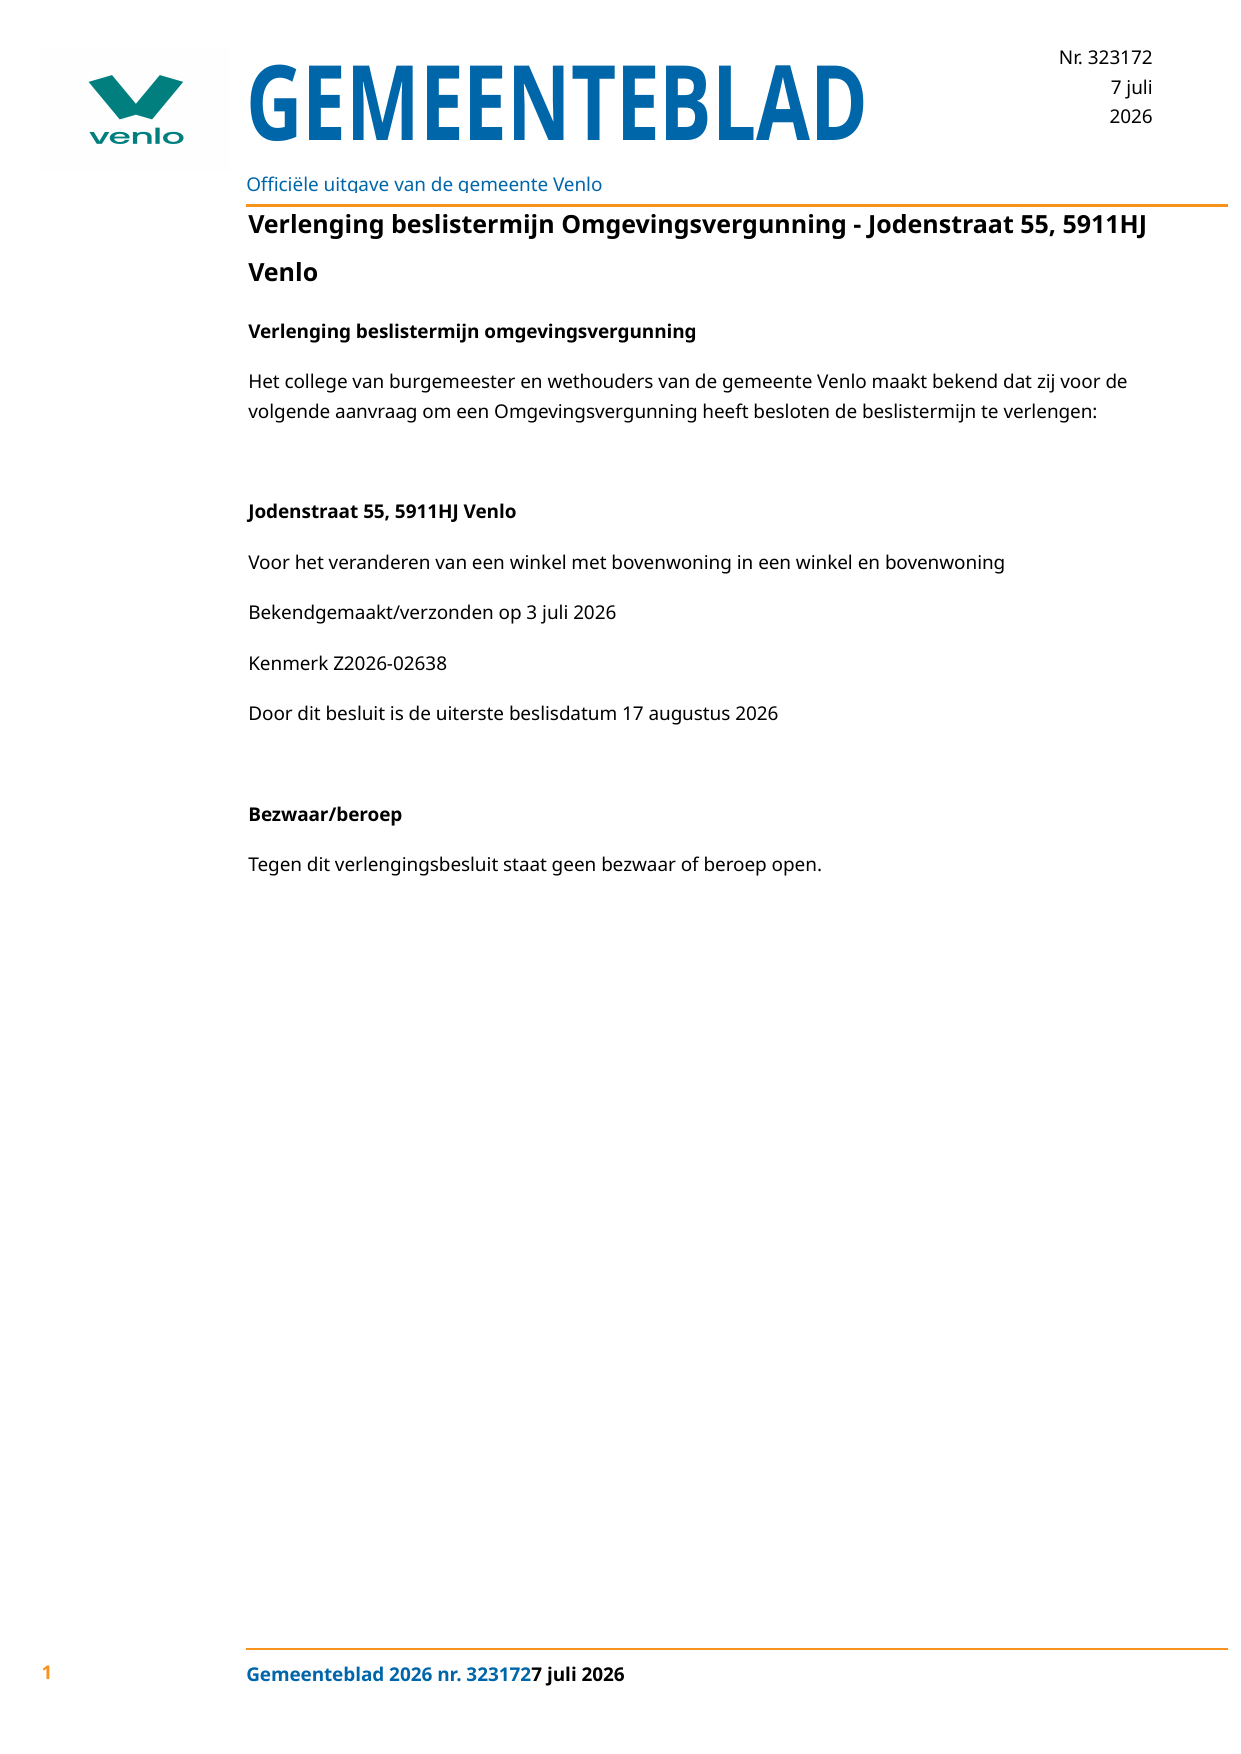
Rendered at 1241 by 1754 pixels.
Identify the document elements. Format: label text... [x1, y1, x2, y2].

text Bezwaar/beroep [248, 801, 1152, 827]
text Verlenging beslistermijn omgevingsvergunning [248, 318, 1152, 344]
text Verlenging beslistermijn Omgevingsvergunning - Jodenstraat 55, 5911HJ Venlo [248, 207, 1152, 288]
text Voor het veranderen van een winkel met bovenwoning in een winkel en bovenwoning [248, 549, 1152, 575]
text Kenmerk Z2026-02638 [248, 650, 1152, 676]
text Het college van burgemeester en wethouders van de gemeente Venlo maakt bekend dat zij voor de volgende aanvraag om een Omgevingsvergunning heeft besloten de beslistermijn te verlengen: [248, 368, 1152, 424]
text Tegen dit verlengingsbesluit staat geen bezwaar of beroep open. [248, 852, 1152, 877]
picture [41, 47, 231, 172]
text Door dit besluit is de uiterste beslisdatum 17 augustus 2026 [248, 700, 1152, 726]
text Bekendgemaakt/verzonden op 3 juli 2026 [248, 599, 1152, 625]
text Jodenstraat 55, 5911HJ Venlo [248, 499, 1152, 524]
